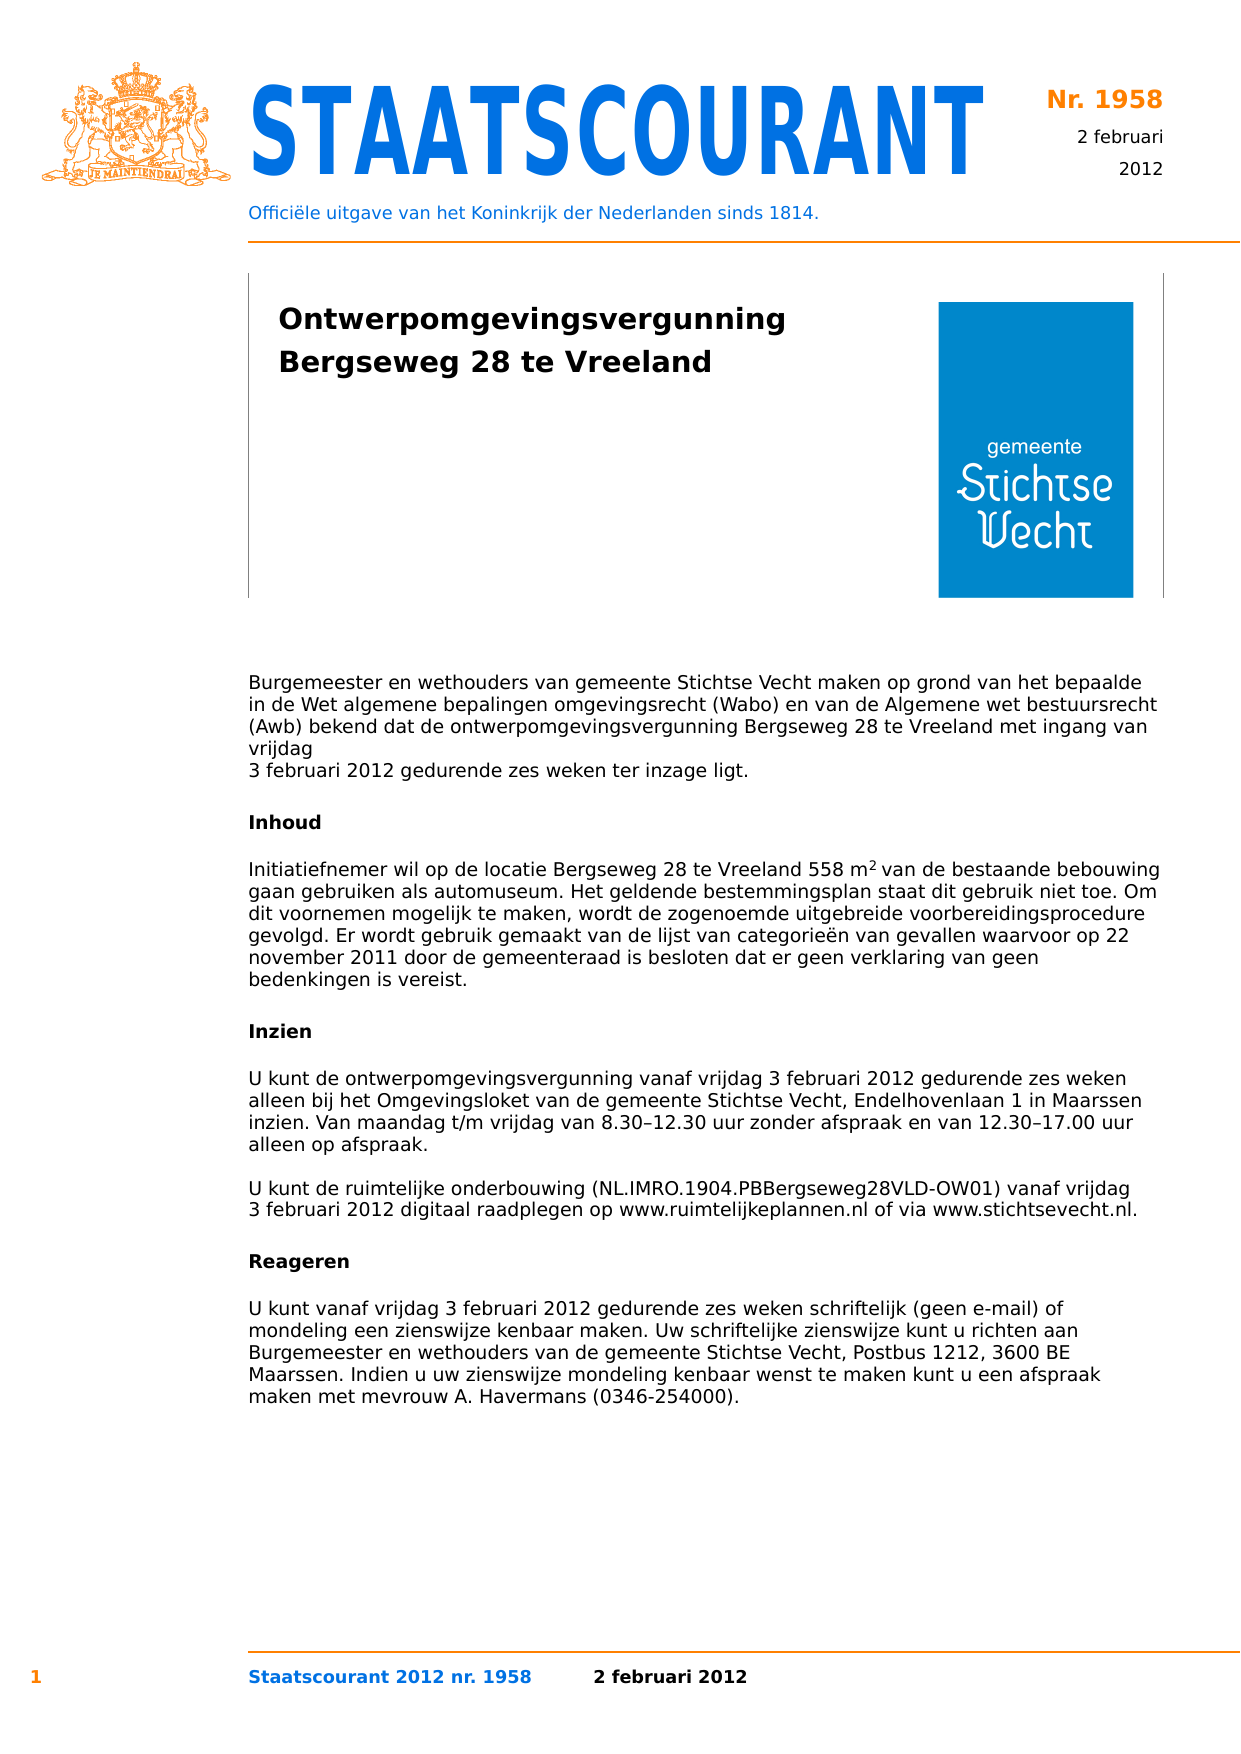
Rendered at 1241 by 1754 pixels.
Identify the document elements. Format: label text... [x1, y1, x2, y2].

picture [1030, 445, 1039, 450]
table_header Nr. 1958 [998, 62, 1240, 121]
text U kunt de ontwerpomgevingsvergunning vanaf vrijdag 3 februari 2012 gedurende zes weken alleen bij het Omgevingsloket van de gemeente Stichtse Vecht, Endelhovenlaan 1 in Maarssen inzien. Van maandag t/m vrijdag van 8.30–12.30 uur zonder afspraak en van 12.30–17.00 uur alleen op afspraak. [248, 1068, 1163, 1156]
picture [1056, 511, 1074, 548]
text Initiatiefnemer wil op de locatie Bergseweg 28 te Vreeland 558 m2 van de bestaande bebouwing gaan gebruiken als automuseum. Het geldende bestemmingsplan staat dit gebruik niet toe. Om dit voornemen mogelijk te maken, wordt de zogenoemde uitgebreide voorbereidingsprocedure gevolgd. Er wordt gebruik gemaakt van de lijst van categorieën van gevallen waarvoor op 22 november 2011 door de gemeenteraad is besloten dat er geen verklaring van geen bedenkingen is vereist. [248, 859, 1163, 991]
subtitle Reageren [248, 1251, 1163, 1273]
picture [1035, 523, 1051, 548]
picture [987, 476, 999, 500]
text U kunt vanaf vrijdag 3 februari 2012 gedurende zes weken schriftelijk (geen e-mail) of mondeling een zienswijze kenbaar maken. Uw schriftelijke zienswijze kunt u richten aan Burgemeester en wethouders van de gemeente Stichtse Vecht, Postbus 1212, 3600 BE Maarssen. Indien u uw zienswijze mondeling kenbaar wenst te maken kunt u een afspraak maken met mevrouw A. Havermans (0346-254000). [248, 1298, 1163, 1408]
picture [1079, 523, 1091, 548]
picture [1012, 523, 1030, 548]
picture [979, 511, 1010, 548]
text 3 februari 2012 gedurende zes weken ter inzage ligt. [248, 760, 1163, 782]
subtitle Inzien [248, 1021, 1163, 1043]
picture [1072, 444, 1081, 451]
subtitle Ontwerpomgevingsvergunning Bergseweg 28 te Vreeland [249, 273, 1163, 598]
picture [1013, 476, 1029, 501]
picture [1034, 464, 1052, 500]
picture [1094, 476, 1111, 501]
table_header STAATSCOURANT [248, 62, 998, 203]
table_cell 2 februari [998, 121, 1240, 153]
picture [1056, 476, 1069, 500]
picture [958, 463, 984, 500]
picture [41, 62, 231, 186]
picture [1074, 476, 1089, 501]
table_header [25, 62, 248, 241]
text U kunt de ruimtelijke onderbouwing (NL.IMRO.1904.PBBergseweg28VLD-OW01) vanaf vrijdag [248, 1177, 1163, 1199]
text Burgemeester en wethouders van gemeente Stichtse Vecht maken op grond van het bepaalde in de Wet algemene bepalingen omgevingsrecht (Wabo) en van de Algemene wet bestuursrecht (Awb) bekend dat de ontwerpomgevingsvergunning Bergseweg 28 te Vreeland met ingang van vrijdag [248, 672, 1163, 760]
text 3 februari 2012 digitaal raadplegen op www.ruimtelijkeplannen.nl of via www.stichtsevecht.nl. [248, 1199, 1163, 1221]
picture [1042, 445, 1051, 451]
subtitle Inhoud [248, 812, 1163, 834]
picture [1001, 445, 1009, 451]
table_cell Officiële uitgave van het Koninkrijk der Nederlanden sinds 1814. [248, 203, 1240, 241]
table_cell 2012 [998, 153, 1240, 203]
